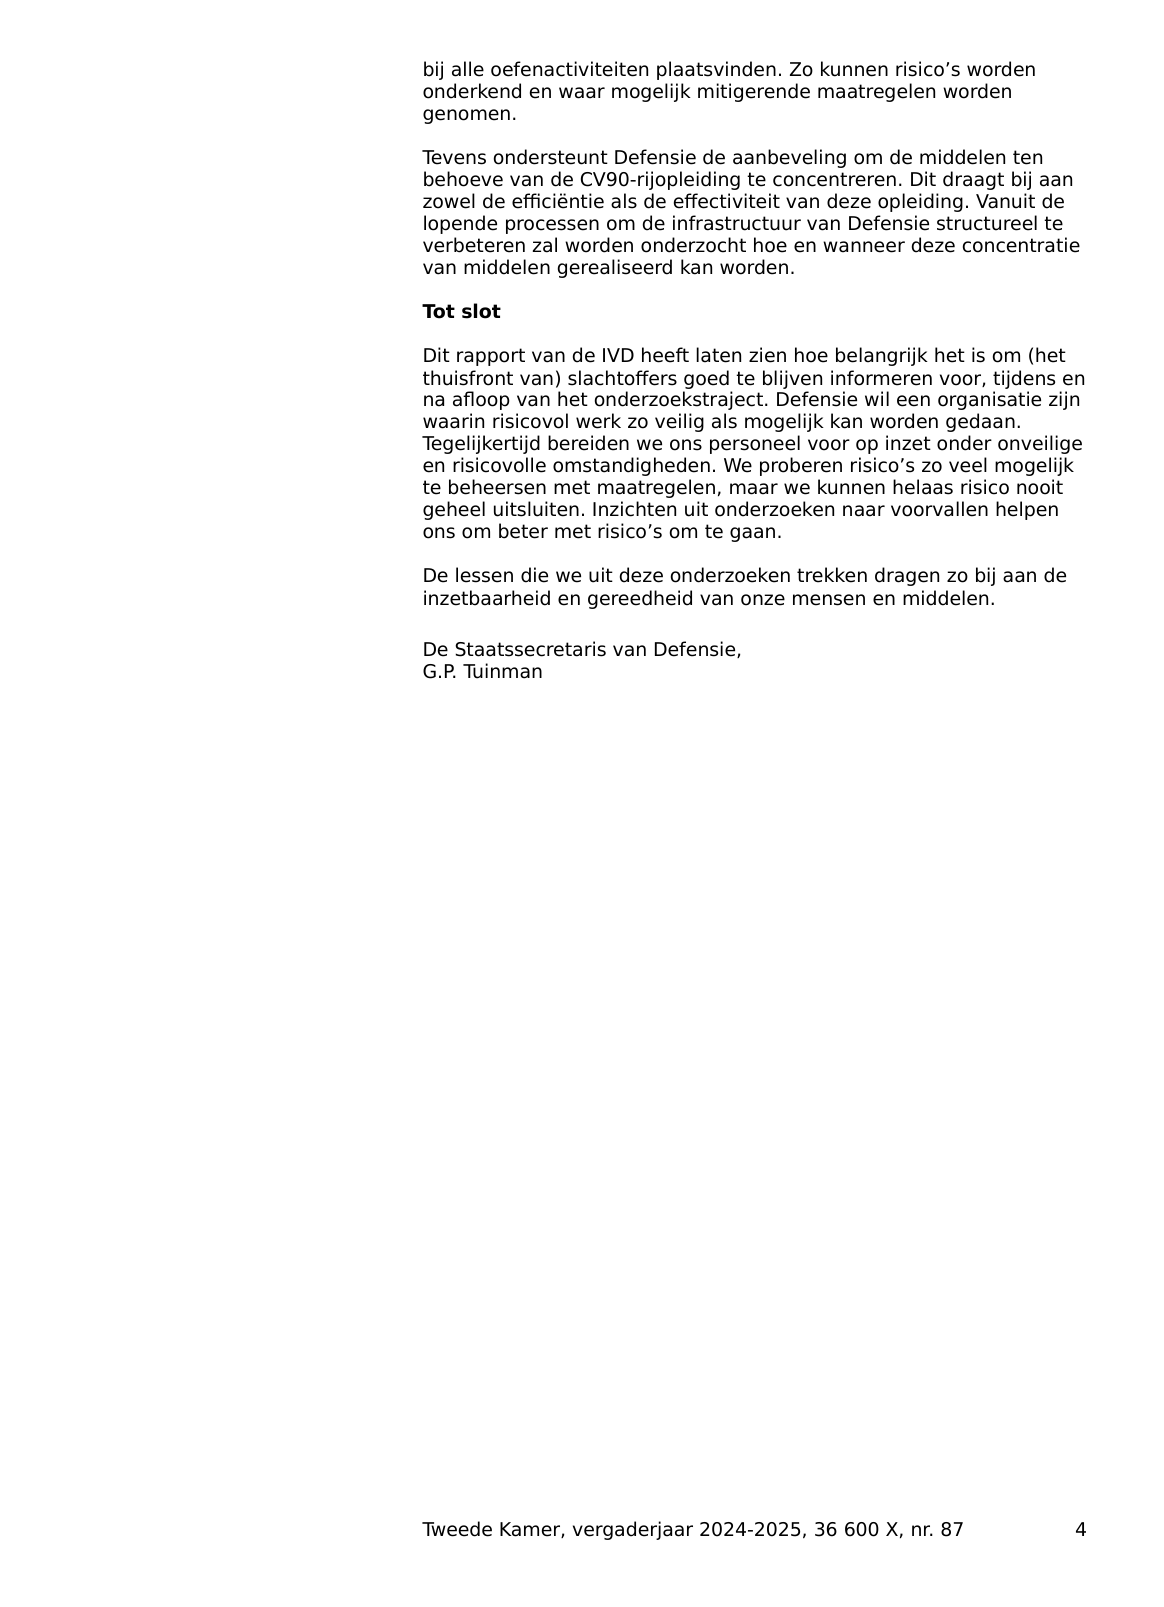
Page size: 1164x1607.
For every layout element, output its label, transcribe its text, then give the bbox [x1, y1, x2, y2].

subtitle Tot slot [422, 301, 1087, 323]
text Tevens ondersteunt Defensie de aanbeveling om de middelen ten behoeve van de CV90-rijopleiding te concentreren. Dit draagt bij aan zowel de efficiëntie als de effectiviteit van deze opleiding. Vanuit de lopende processen om de infrastructuur van Defensie structureel te verbeteren zal worden onderzocht hoe en wanneer deze concentratie van middelen gerealiseerd kan worden. [422, 147, 1087, 279]
text De lessen die we uit deze onderzoeken trekken dragen zo bij aan de inzetbaarheid en gereedheid van onze mensen en middelen. [422, 565, 1087, 609]
text Dit rapport van de IVD heeft laten zien hoe belangrijk het is om (het thuisfront van) slachtoffers goed te blijven informeren voor, tijdens en na afloop van het onderzoekstraject. Defensie wil een organisatie zijn waarin risicovol werk zo veilig als mogelijk kan worden gedaan. Tegelijkertijd bereiden we ons personeel voor op inzet onder onveilige en risicovolle omstandigheden. We proberen risico’s zo veel mogelijk te beheersen met maatregelen, maar we kunnen helaas risico nooit geheel uitsluiten. Inzichten uit onderzoeken naar voorvallen helpen ons om beter met risico’s om te gaan. [422, 345, 1087, 543]
text De Staatssecretaris van Defensie, G.P. Tuinman [422, 639, 1087, 683]
text bij alle oefenactiviteiten plaatsvinden. Zo kunnen risico’s worden onderkend en waar mogelijk mitigerende maatregelen worden genomen. [422, 59, 1087, 125]
